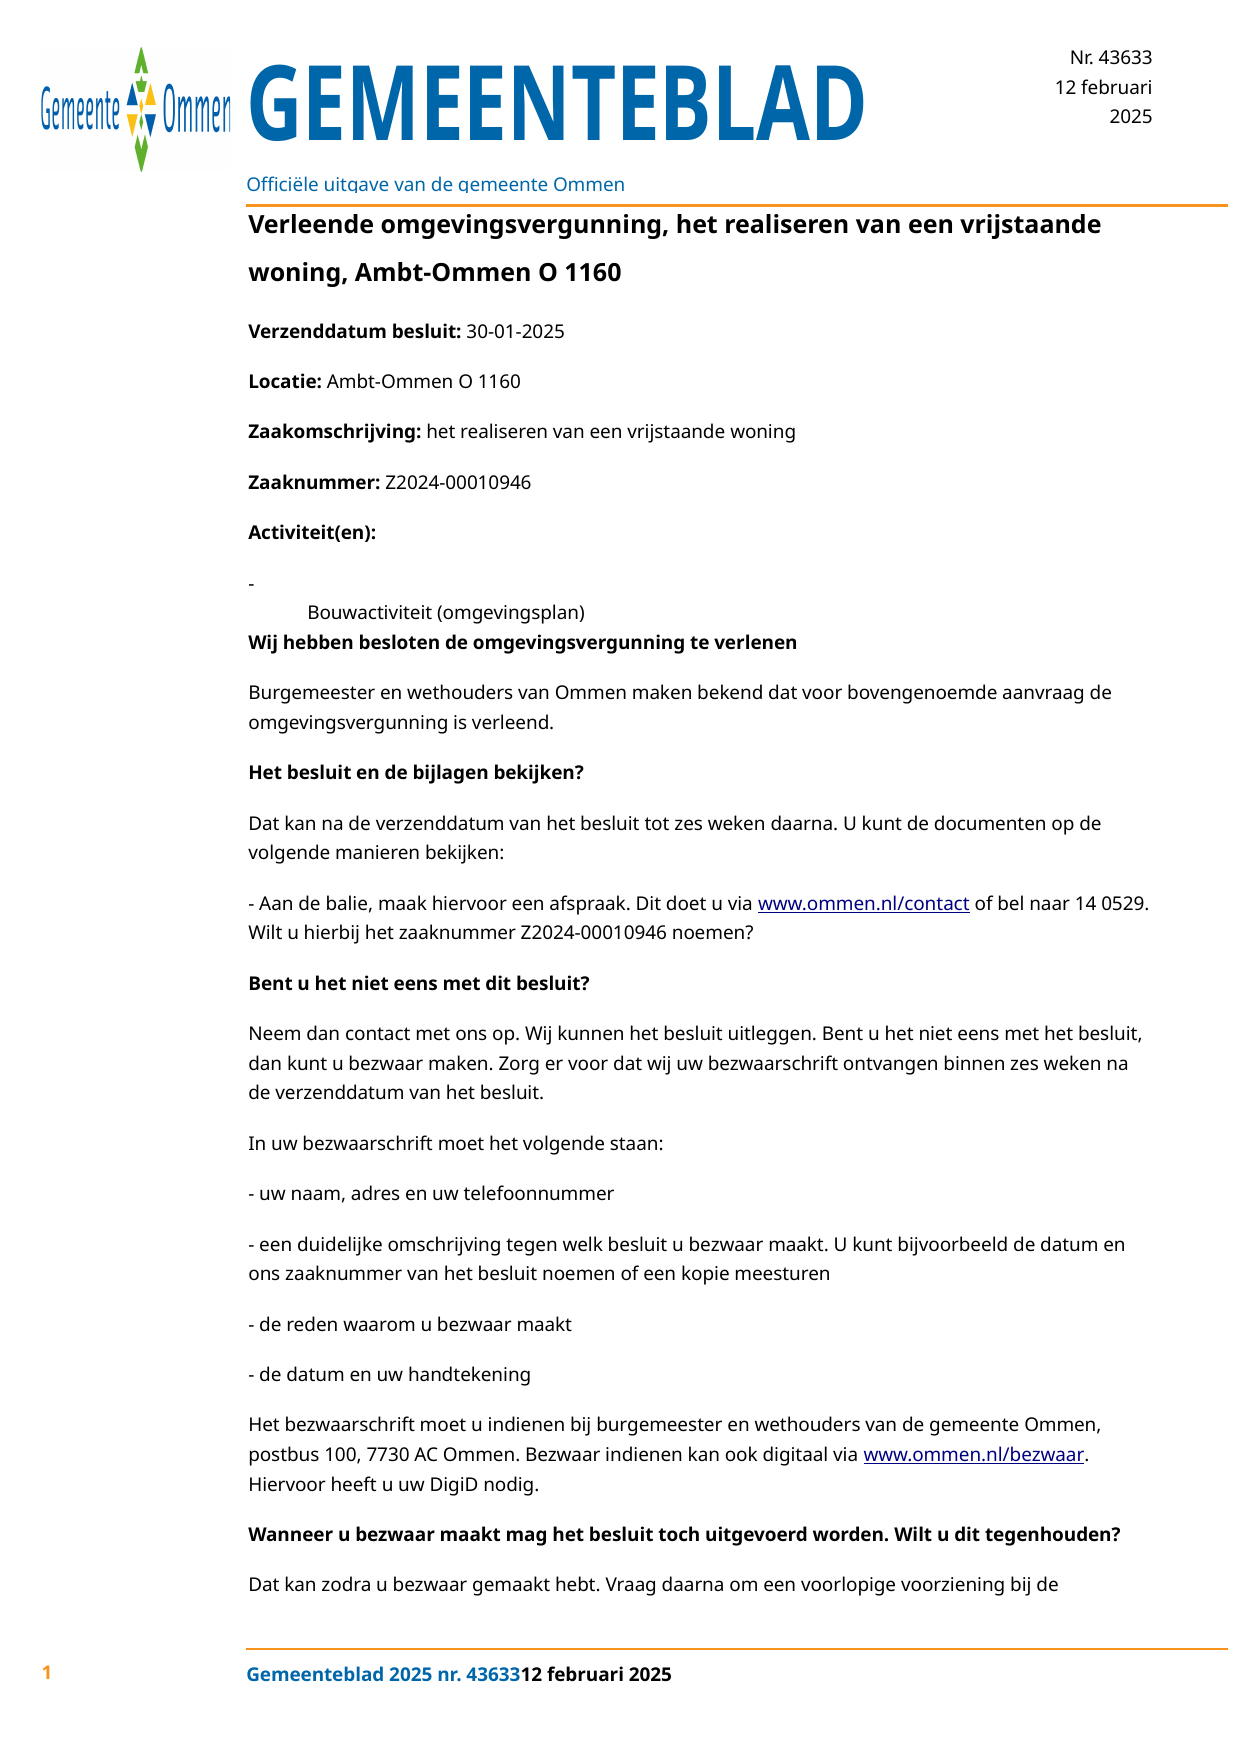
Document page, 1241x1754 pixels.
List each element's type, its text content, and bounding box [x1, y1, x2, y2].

text Locatie: Ambt-Ommen O 1160 [248, 368, 1152, 394]
text Het bezwaarschrift moet u indienen bij burgemeester en wethouders van de gemeente Ommen, postbus 100, 7730 AC Ommen. Bezwaar indienen kan ook digitaal via www.ommen.nl/bezwaar. Hiervoor heeft u uw DigiD nodig. [248, 1412, 1152, 1497]
picture [41, 47, 231, 172]
text - uw naam, adres en uw telefoonnummer [248, 1180, 1152, 1206]
text Verzenddatum besluit: 30-01-2025 [248, 318, 1152, 344]
text Wij hebben besloten de omgevingsvergunning te verlenen [248, 629, 1152, 655]
text Zaaknummer: Z2024-00010946 [248, 469, 1152, 495]
text Zaakomschrijving: het realiseren van een vrijstaande woning [248, 419, 1152, 444]
text Dat kan na de verzenddatum van het besluit tot zes weken daarna. U kunt de documenten op de volgende manieren bekijken: [248, 810, 1152, 865]
text Burgemeester en wethouders van Ommen maken bekend dat voor bovengenoemde aanvraag de omgevingsvergunning is verleend. [248, 679, 1152, 735]
text - de datum en uw handtekening [248, 1361, 1152, 1387]
text Wanneer u bezwaar maakt mag het besluit toch uitgevoerd worden. Wilt u dit tegenhouden? [248, 1521, 1152, 1547]
text In uw bezwaarschrift moet het volgende staan: [248, 1130, 1152, 1156]
text - een duidelijke omschrijving tegen welk besluit u bezwaar maakt. U kunt bijvoorbeeld de datum en ons zaaknummer van het besluit noemen of een kopie meesturen [248, 1231, 1152, 1286]
text - Aan de balie, maak hiervoor een afspraak. Dit doet u via www.ommen.nl/contact of bel naar 14 0529. Wilt u hierbij het zaaknummer Z2024-00010946 noemen? [248, 890, 1152, 945]
text - de reden waarom u bezwaar maakt [248, 1311, 1152, 1337]
text Verleende omgevingsvergunning, het realiseren van een vrijstaande woning, Ambt-Ommen O 1160 [248, 207, 1152, 288]
text Neem dan contact met ons op. Wij kunnen het besluit uitleggen. Bent u het niet eens met het besluit, dan kunt u bezwaar maken. Zorg er voor dat wij uw bezwaarschrift ontvangen binnen zes weken na de verzenddatum van het besluit. [248, 1020, 1152, 1105]
text Activiteit(en): [248, 519, 1152, 545]
text Dat kan zodra u bezwaar gemaakt hebt. Vraag daarna om een voorlopige voorziening bij de [248, 1572, 1152, 1597]
text Bent u het niet eens met dit besluit? [248, 970, 1152, 996]
text Het besluit en de bijlagen bekijken? [248, 759, 1152, 785]
list Bouwactiviteit (omgevingsplan) [248, 599, 1152, 625]
